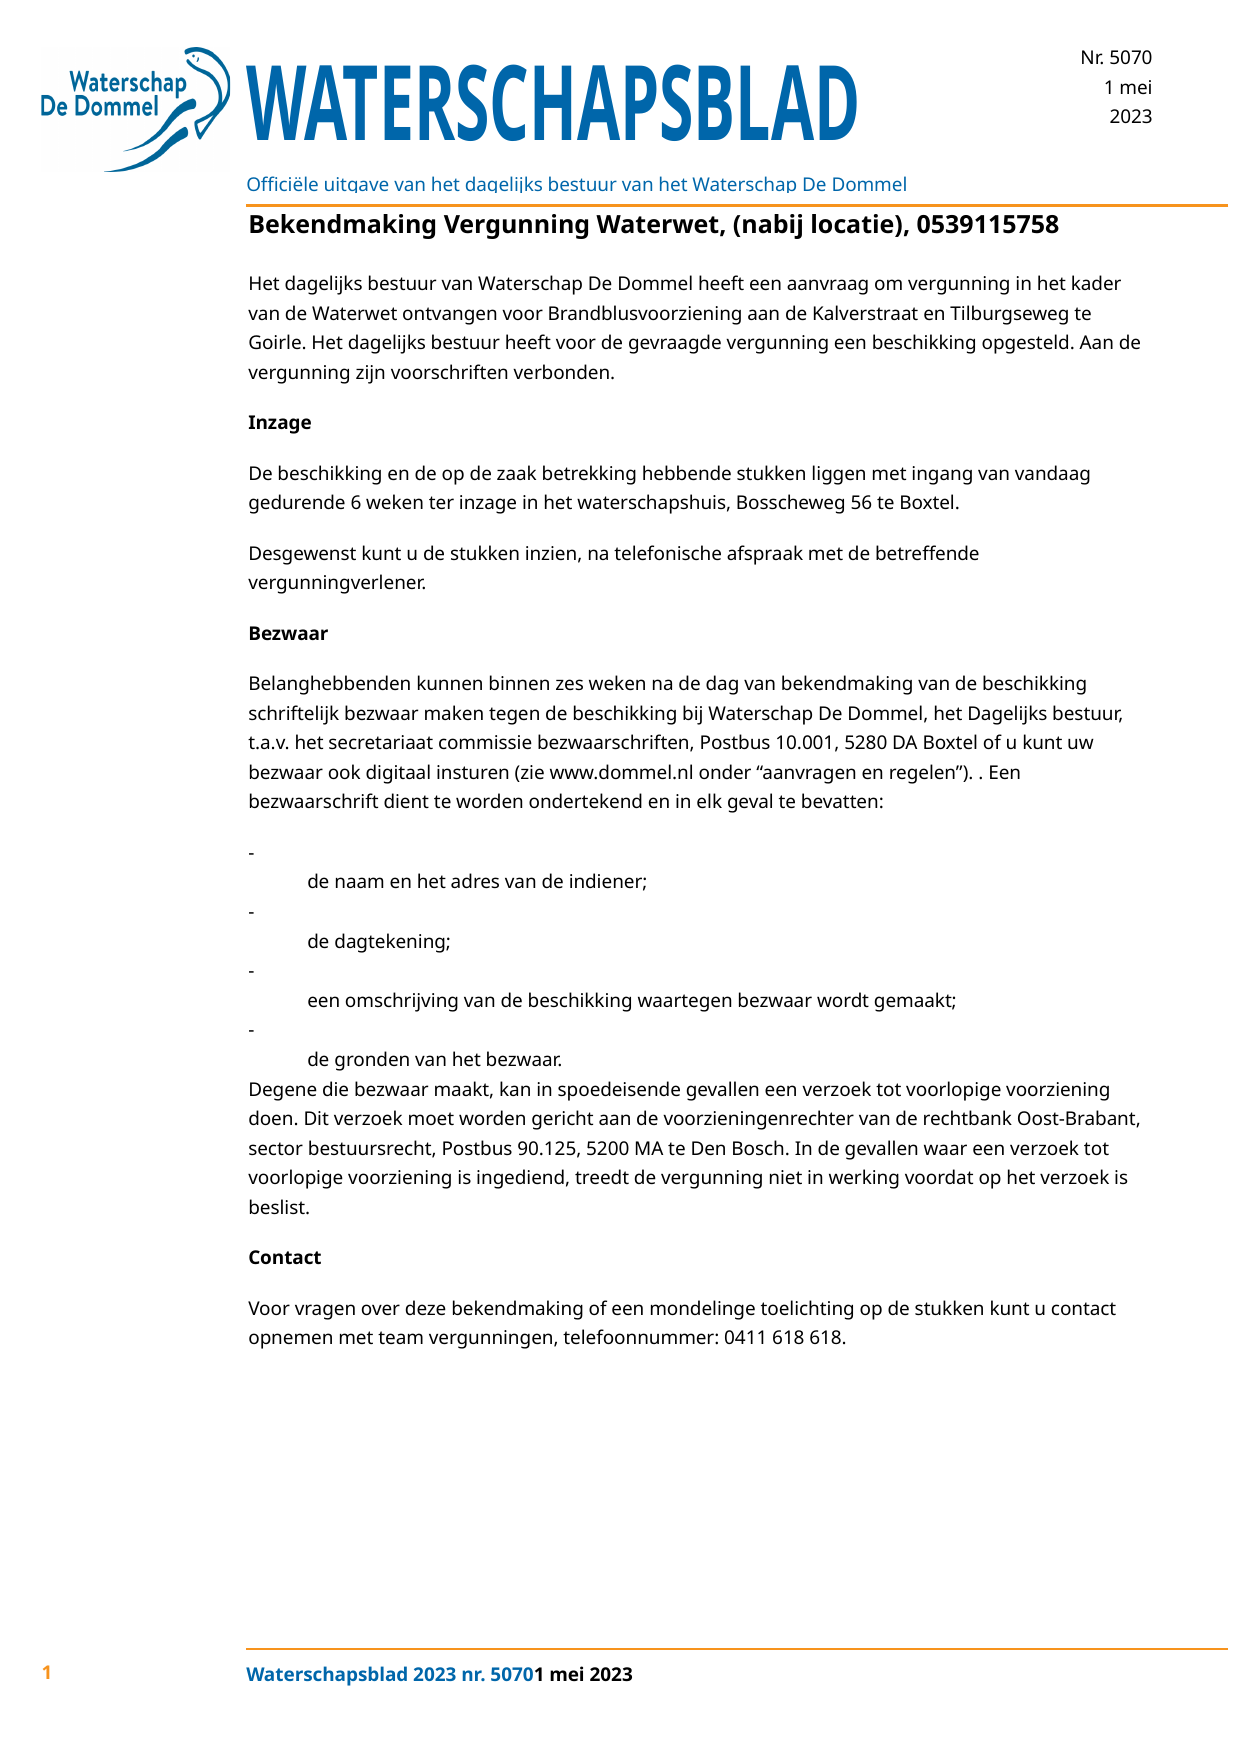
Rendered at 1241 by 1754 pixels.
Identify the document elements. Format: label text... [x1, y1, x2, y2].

picture [41, 47, 231, 172]
list de naam en het adres van de indiener; [248, 869, 1152, 894]
text Desgewenst kunt u de stukken inzien, na telefonische afspraak met de betreffende vergunningverlener. [248, 540, 1152, 595]
list een omschrijving van de beschikking waartegen bezwaar wordt gemaakt; [248, 987, 1152, 1013]
text Inzage [248, 409, 1152, 435]
picture [204, 47, 231, 76]
picture [45, 99, 51, 111]
picture [198, 118, 210, 131]
text Het dagelijks bestuur van Waterschap De Dommel heeft een aanvraag om vergunning in het kader van de Waterwet ontvangen voor Brandblusvoorziening aan de Kalverstraat en Tilburgseweg te Goirle. Het dagelijks bestuur heeft voor de gevraagde vergunning een beschikking opgesteld. Aan de vergunning zijn voorschriften verbonden. [248, 270, 1152, 385]
text Degene die bezwaar maakt, kan in spoedeisende gevallen een verzoek tot voorlopige voorziening doen. Dit verzoek moet worden gericht aan de voorzieningenrechter van de rechtbank Oost-Brabant, sector bestuursrecht, Postbus 90.125, 5200 MA te Den Bosch. In de gevallen waar een verzoek tot voorlopige voorziening is ingediend, treedt de vergunning niet in werking voordat op het verzoek is beslist. [248, 1076, 1152, 1220]
text Voor vragen over deze bekendmaking of een mondelinge toelichting op de stukken kunt u contact opnemen met team vergunningen, telefoonnummer: 0411 618 618. [248, 1295, 1152, 1350]
text Contact [248, 1244, 1152, 1270]
text Bekendmaking Vergunning Waterwet, (nabij locatie), 0539115758 [248, 207, 1152, 241]
list de dagtekening; [248, 928, 1152, 953]
text Bezwaar [248, 620, 1152, 646]
text Belanghebbenden kunnen binnen zes weken na de dag van bekendmaking van de beschikking schriftelijk bezwaar maken tegen de beschikking bij Waterschap De Dommel, het Dagelijks bestuur, t.a.v. het secretariaat commissie bezwaarschriften, Postbus 10.001, 5280 DA Boxtel of u kunt uw bezwaar ook digitaal insturen (zie www.dommel.nl onder “aanvragen en regelen”). . Een bezwaarschrift dient te worden ondertekend en in elk geval te bevatten: [248, 670, 1152, 814]
text De beschikking en de op de zaak betrekking hebbende stukken liggen met ingang van vandaag gedurende 6 weken ter inzage in het waterschapshuis, Bosscheweg 56 te Boxtel. [248, 460, 1152, 515]
list de gronden van het bezwaar. [248, 1046, 1152, 1072]
